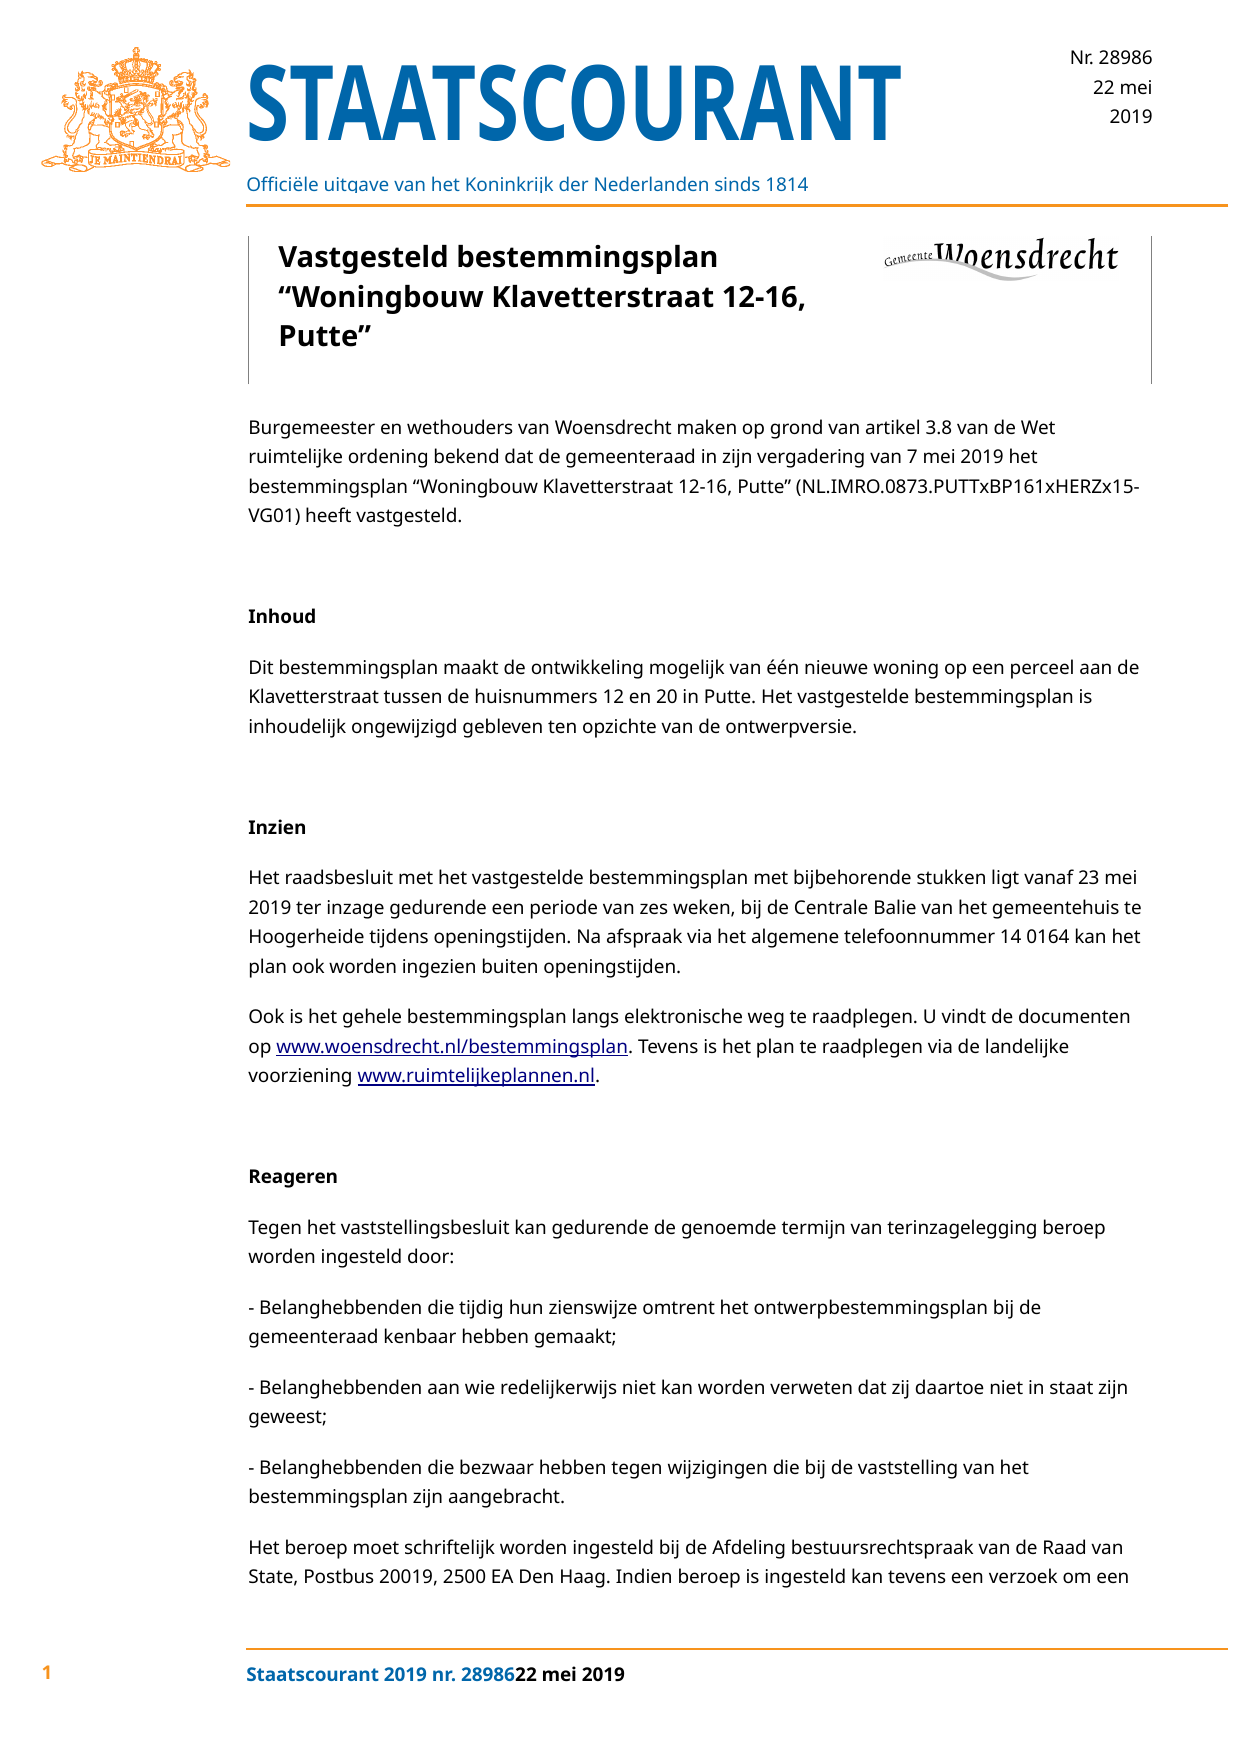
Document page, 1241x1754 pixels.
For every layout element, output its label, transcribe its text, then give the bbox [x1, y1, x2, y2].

text Reageren [248, 1163, 1152, 1189]
table_header [850, 236, 1151, 384]
text - Belanghebbenden aan wie redelijkerwijs niet kan worden verweten dat zij daartoe niet in staat zijn geweest; [248, 1374, 1152, 1429]
picture [882, 236, 1119, 281]
text Het beroep moet schriftelijk worden ingesteld bij de Afdeling bestuursrechtspraak van de Raad van State, Postbus 20019, 2500 EA Den Haag. Indien beroep is ingesteld kan tevens een verzoek om een [248, 1534, 1152, 1589]
text Het raadsbesluit met het vastgestelde bestemmingsplan met bijbehorende stukken ligt vanaf 23 mei 2019 ter inzage gedurende een periode van zes weken, bij de Centrale Balie van het gemeentehuis te Hoogerheide tijdens openingstijden. Na afspraak via het algemene telefoonnummer 14 0164 kan het plan ook worden ingezien buiten openingstijden. [248, 864, 1152, 979]
text - Belanghebbenden die bezwaar hebben tegen wijzigingen die bij de vaststelling van het bestemmingsplan zijn aangebracht. [248, 1454, 1152, 1509]
picture [41, 47, 231, 172]
table_header Vastgesteld bestemmingsplan “Woningbouw Klavetterstraat 12-16, Putte” [249, 236, 850, 384]
text - Belanghebbenden die tijdig hun zienswijze omtrent het ontwerpbestemmingsplan bij de gemeenteraad kenbaar hebben gemaakt; [248, 1294, 1152, 1349]
text Ook is het gehele bestemmingsplan langs elektronische weg te raadplegen. U vindt de documenten op www.woensdrecht.nl/bestemmingsplan. Tevens is het plan te raadplegen via de landelijke voorziening www.ruimtelijkeplannen.nl. [248, 1003, 1152, 1088]
text Tegen het vaststellingsbesluit kan gedurende de genoemde termijn van terinzagelegging beroep worden ingesteld door: [248, 1214, 1152, 1269]
text Inhoud [248, 603, 1152, 629]
text Dit bestemmingsplan maakt de ontwikkeling mogelijk van één nieuwe woning op een perceel aan de Klavetterstraat tussen de huisnummers 12 en 20 in Putte. Het vastgestelde bestemmingsplan is inhoudelijk ongewijzigd gebleven ten opzichte van de ontwerpversie. [248, 654, 1152, 739]
text Burgemeester en wethouders van Woensdrecht maken op grond van artikel 3.8 van de Wet ruimtelijke ordening bekend dat de gemeenteraad in zijn vergadering van 7 mei 2019 het bestemmingsplan “Woningbouw Klavetterstraat 12-16, Putte” (NL.IMRO.0873.PUTTxBP161xHERZx15-VG01) heeft vastgesteld. [248, 414, 1152, 528]
text Inzien [248, 814, 1152, 840]
